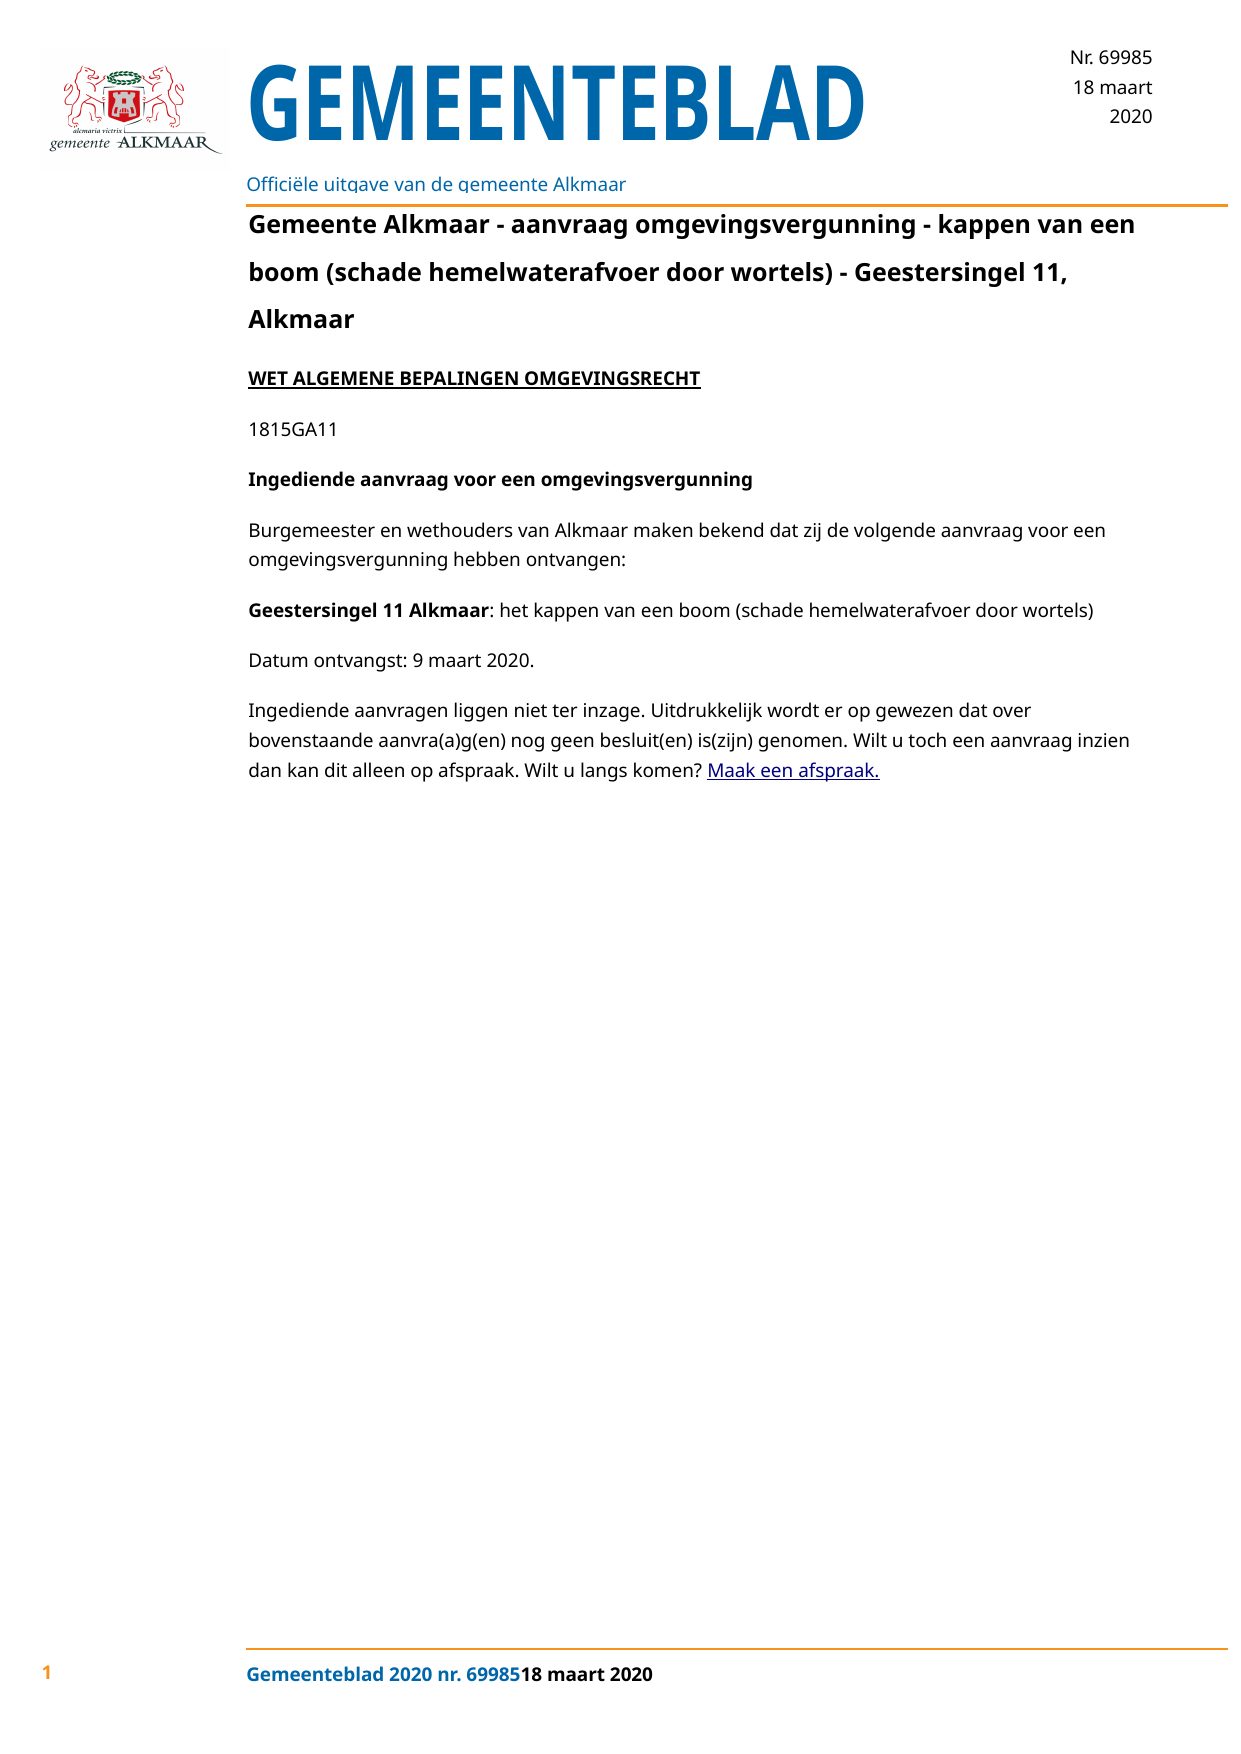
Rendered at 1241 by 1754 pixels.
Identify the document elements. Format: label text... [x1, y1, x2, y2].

text 1815GA11 [248, 416, 1152, 442]
text Geestersingel 11 Alkmaar: het kappen van een boom (schade hemelwaterafvoer door wortels) [248, 597, 1152, 622]
text Ingediende aanvraag voor een omgevingsvergunning [248, 466, 1152, 492]
text WET ALGEMENE BEPALINGEN OMGEVINGSRECHT [248, 366, 1152, 391]
text Gemeente Alkmaar - aanvraag omgevingsvergunning - kappen van een boom (schade hemelwaterafvoer door wortels) - Geestersingel 11, Alkmaar [248, 207, 1152, 336]
picture [41, 47, 231, 172]
text Datum ontvangst: 9 maart 2020. [248, 647, 1152, 673]
text Burgemeester en wethouders van Alkmaar maken bekend dat zij de volgende aanvraag voor een omgevingsvergunning hebben ontvangen: [248, 517, 1152, 572]
text Ingediende aanvragen liggen niet ter inzage. Uitdrukkelijk wordt er op gewezen dat over bovenstaande aanvra(a)g(en) nog geen besluit(en) is(zijn) genomen. Wilt u toch een aanvraag inzien dan kan dit alleen op afspraak. Wilt u langs komen? Maak een afspraak. [248, 698, 1152, 782]
